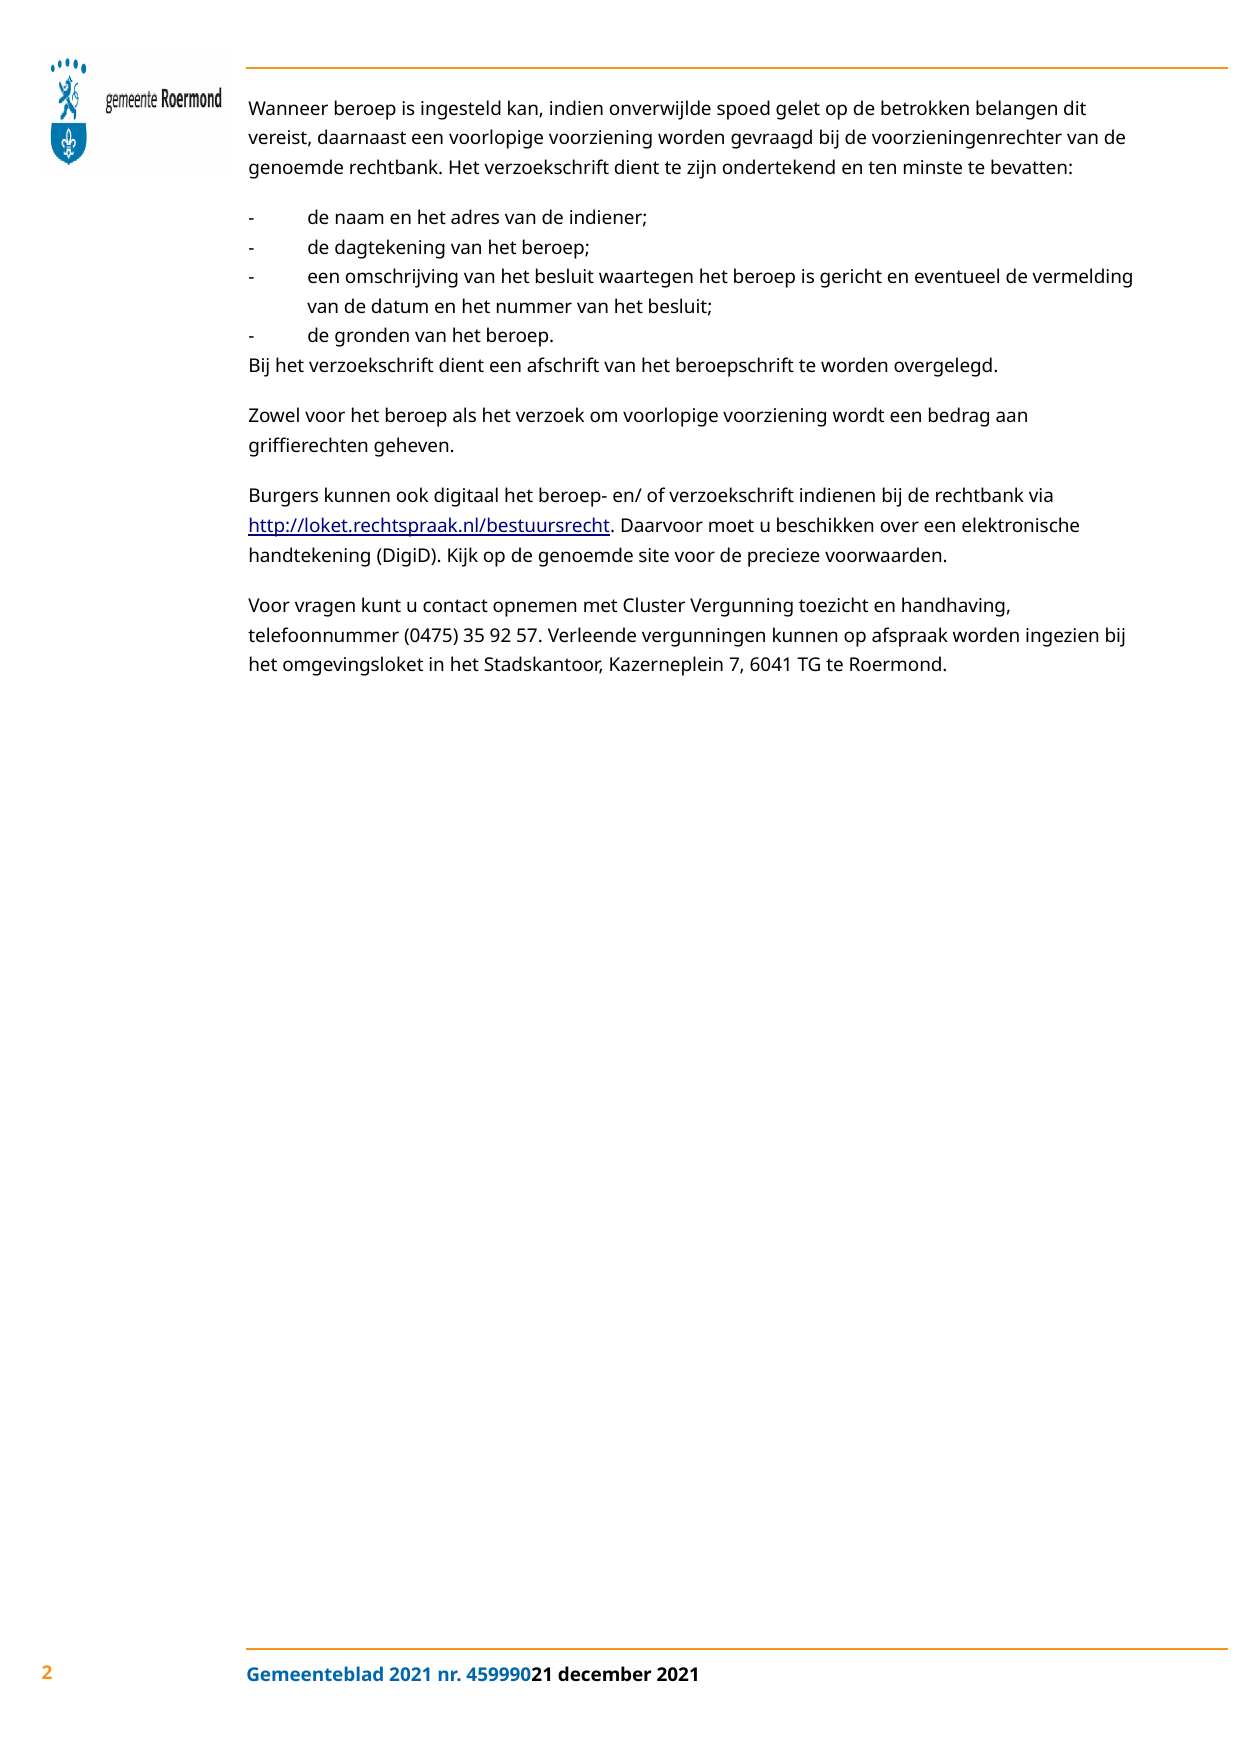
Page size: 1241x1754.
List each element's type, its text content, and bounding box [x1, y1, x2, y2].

list de naam en het adres van de indiener; [248, 204, 1152, 230]
text Wanneer beroep is ingesteld kan, indien onverwijlde spoed gelet op de betrokken belangen dit vereist, daarnaast een voorlopige voorziening worden gevraagd bij de voorzieningenrechter van de genoemde rechtbank. Het verzoekschrift dient te zijn ondertekend en ten minste te bevatten: [248, 95, 1152, 180]
list een omschrijving van het besluit waartegen het beroep is gericht en eventueel de vermelding van de datum en het nummer van het besluit; [248, 263, 1152, 319]
list de dagtekening van het beroep; [248, 234, 1152, 260]
list de gronden van het beroep. [248, 323, 1152, 348]
text Voor vragen kunt u contact opnemen met Cluster Vergunning toezicht en handhaving, telefoonnummer (0475) 35 92 57. Verleende vergunningen kunnen op afspraak worden ingezien bij het omgevingsloket in het Stadskantoor, Kazerneplein 7, 6041 TG te Roermond. [248, 592, 1152, 677]
text Zowel voor het beroep als het verzoek om voorlopige voorziening wordt een bedrag aan griffierechten geheven. [248, 403, 1152, 458]
picture [41, 47, 231, 172]
text Burgers kunnen ook digitaal het beroep- en/ of verzoekschrift indienen bij de rechtbank via http://loket.rechtspraak.nl/bestuursrecht. Daarvoor moet u beschikken over een elektronische handtekening (DigiD). Kijk op de genoemde site voor de precieze voorwaarden. [248, 483, 1152, 568]
text Bij het verzoekschrift dient een afschrift van het beroepschrift te worden overgelegd. [248, 352, 1152, 378]
